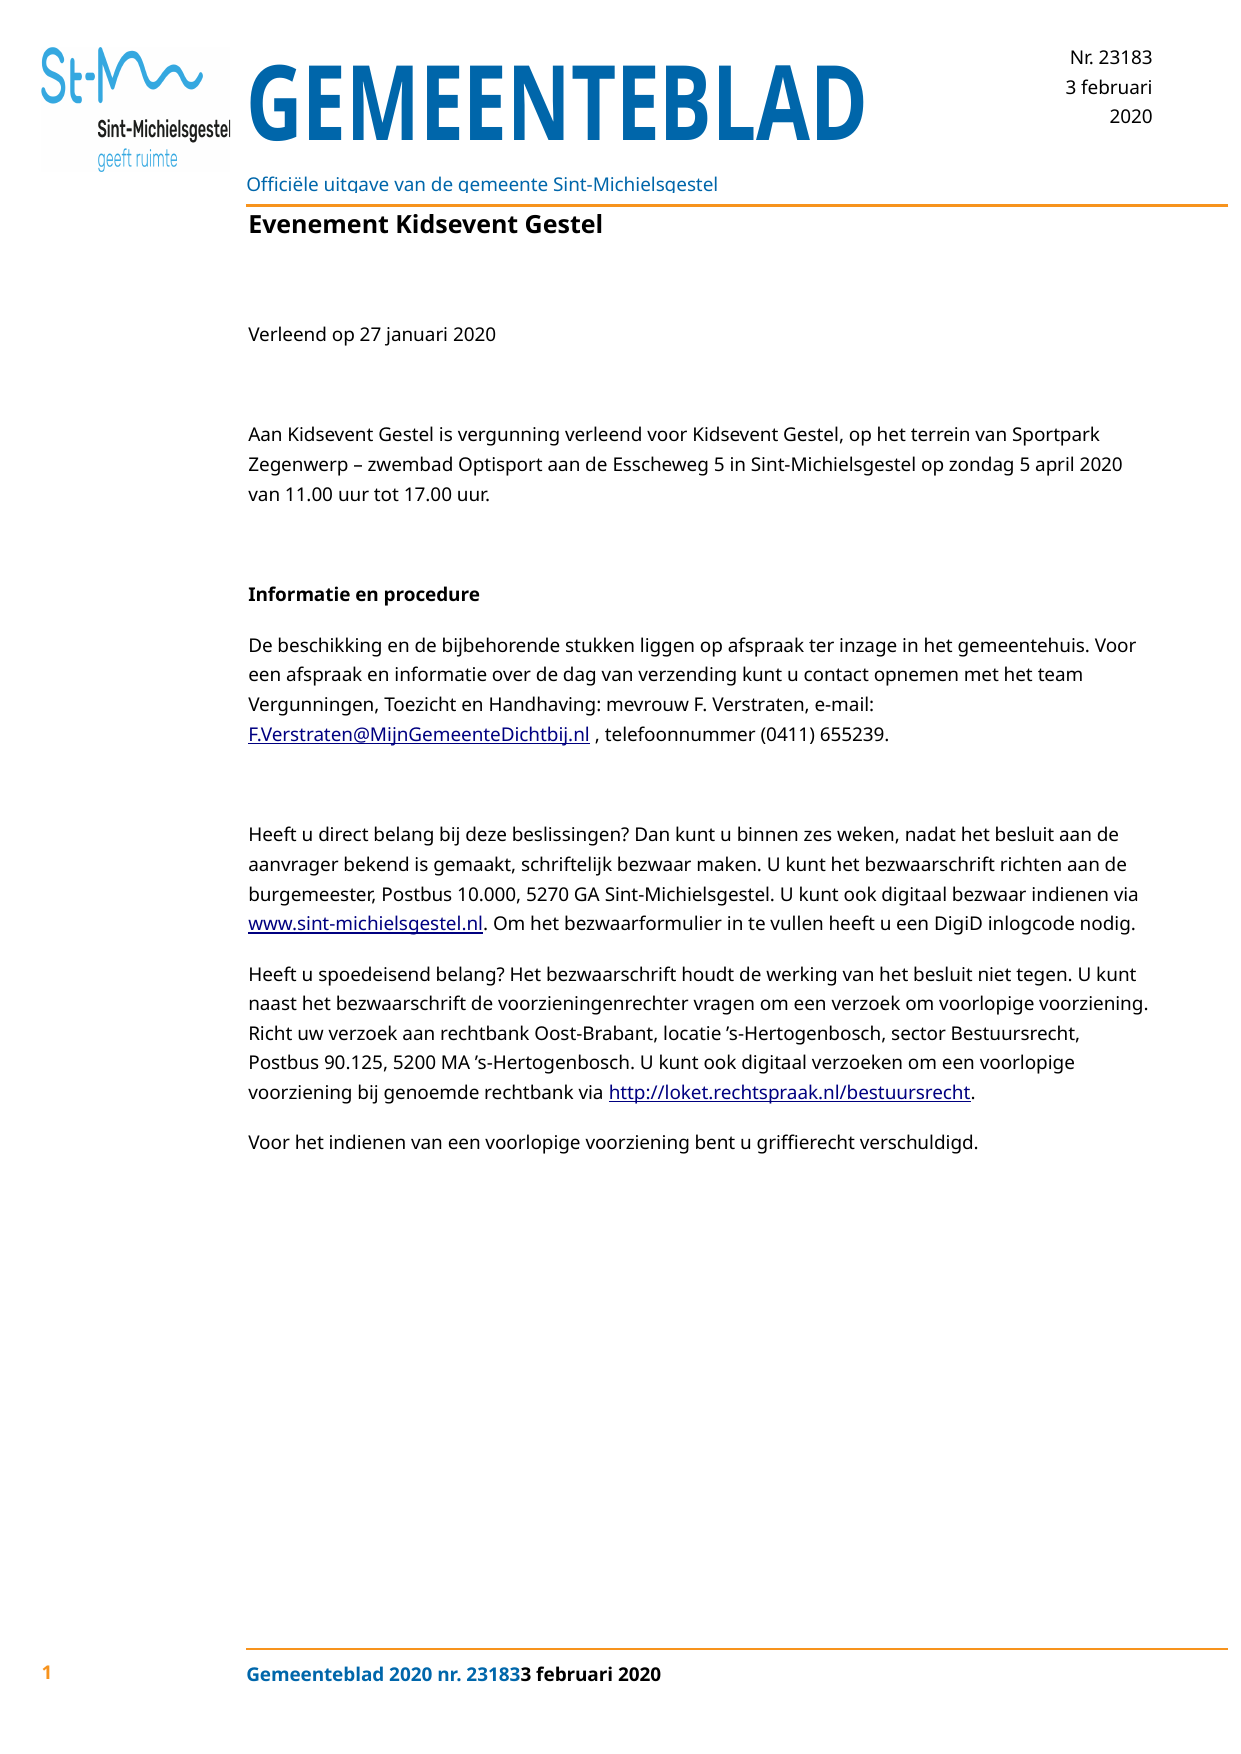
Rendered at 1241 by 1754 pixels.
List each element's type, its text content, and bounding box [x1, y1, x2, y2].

text De beschikking en de bijbehorende stukken liggen op afspraak ter inzage in het gemeentehuis. Voor een afspraak en informatie over de dag van verzending kunt u contact opnemen met het team Vergunningen, Toezicht en Handhaving: mevrouw F. Verstraten, e-mail: F.Verstraten@MijnGemeenteDichtbij.nl , telefoonnummer (0411) 655239. [248, 632, 1152, 746]
text Informatie en procedure [248, 582, 1152, 607]
picture [41, 47, 231, 172]
text Voor het indienen van een voorlopige voorziening bent u griffierecht verschuldigd. [248, 1129, 1152, 1155]
text Heeft u spoedeisend belang? Het bezwaarschrift houdt de werking van het besluit niet tegen. U kunt naast het bezwaarschrift de voorzieningenrechter vragen om een verzoek om voorlopige voorziening. Richt uw verzoek aan rechtbank Oost-Brabant, locatie ’s-Hertogenbosch, sector Bestuursrecht, Postbus 90.125, 5200 MA ’s-Hertogenbosch. U kunt ook digitaal verzoeken om een voorlopige voorziening bij genoemde rechtbank via http://loket.rechtspraak.nl/bestuursrecht. [248, 961, 1152, 1105]
text Aan Kidsevent Gestel is vergunning verleend voor Kidsevent Gestel, op het terrein van Sportpark Zegenwerp – zwembad Optisport aan de Esscheweg 5 in Sint-Michielsgestel op zondag 5 april 2020 van 11.00 uur tot 17.00 uur. [248, 422, 1152, 506]
text Evenement Kidsevent Gestel [248, 207, 1152, 241]
text Heeft u direct belang bij deze beslissingen? Dan kunt u binnen zes weken, nadat het besluit aan de aanvrager bekend is gemaakt, schriftelijk bezwaar maken. U kunt het bezwaarschrift richten aan de burgemeester, Postbus 10.000, 5270 GA Sint-Michielsgestel. U kunt ook digitaal bezwaar indienen via www.sint-michielsgestel.nl. Om het bezwaarformulier in te vullen heeft u een DigiD inlogcode nodig. [248, 822, 1152, 936]
text Verleend op 27 januari 2020 [248, 321, 1152, 346]
